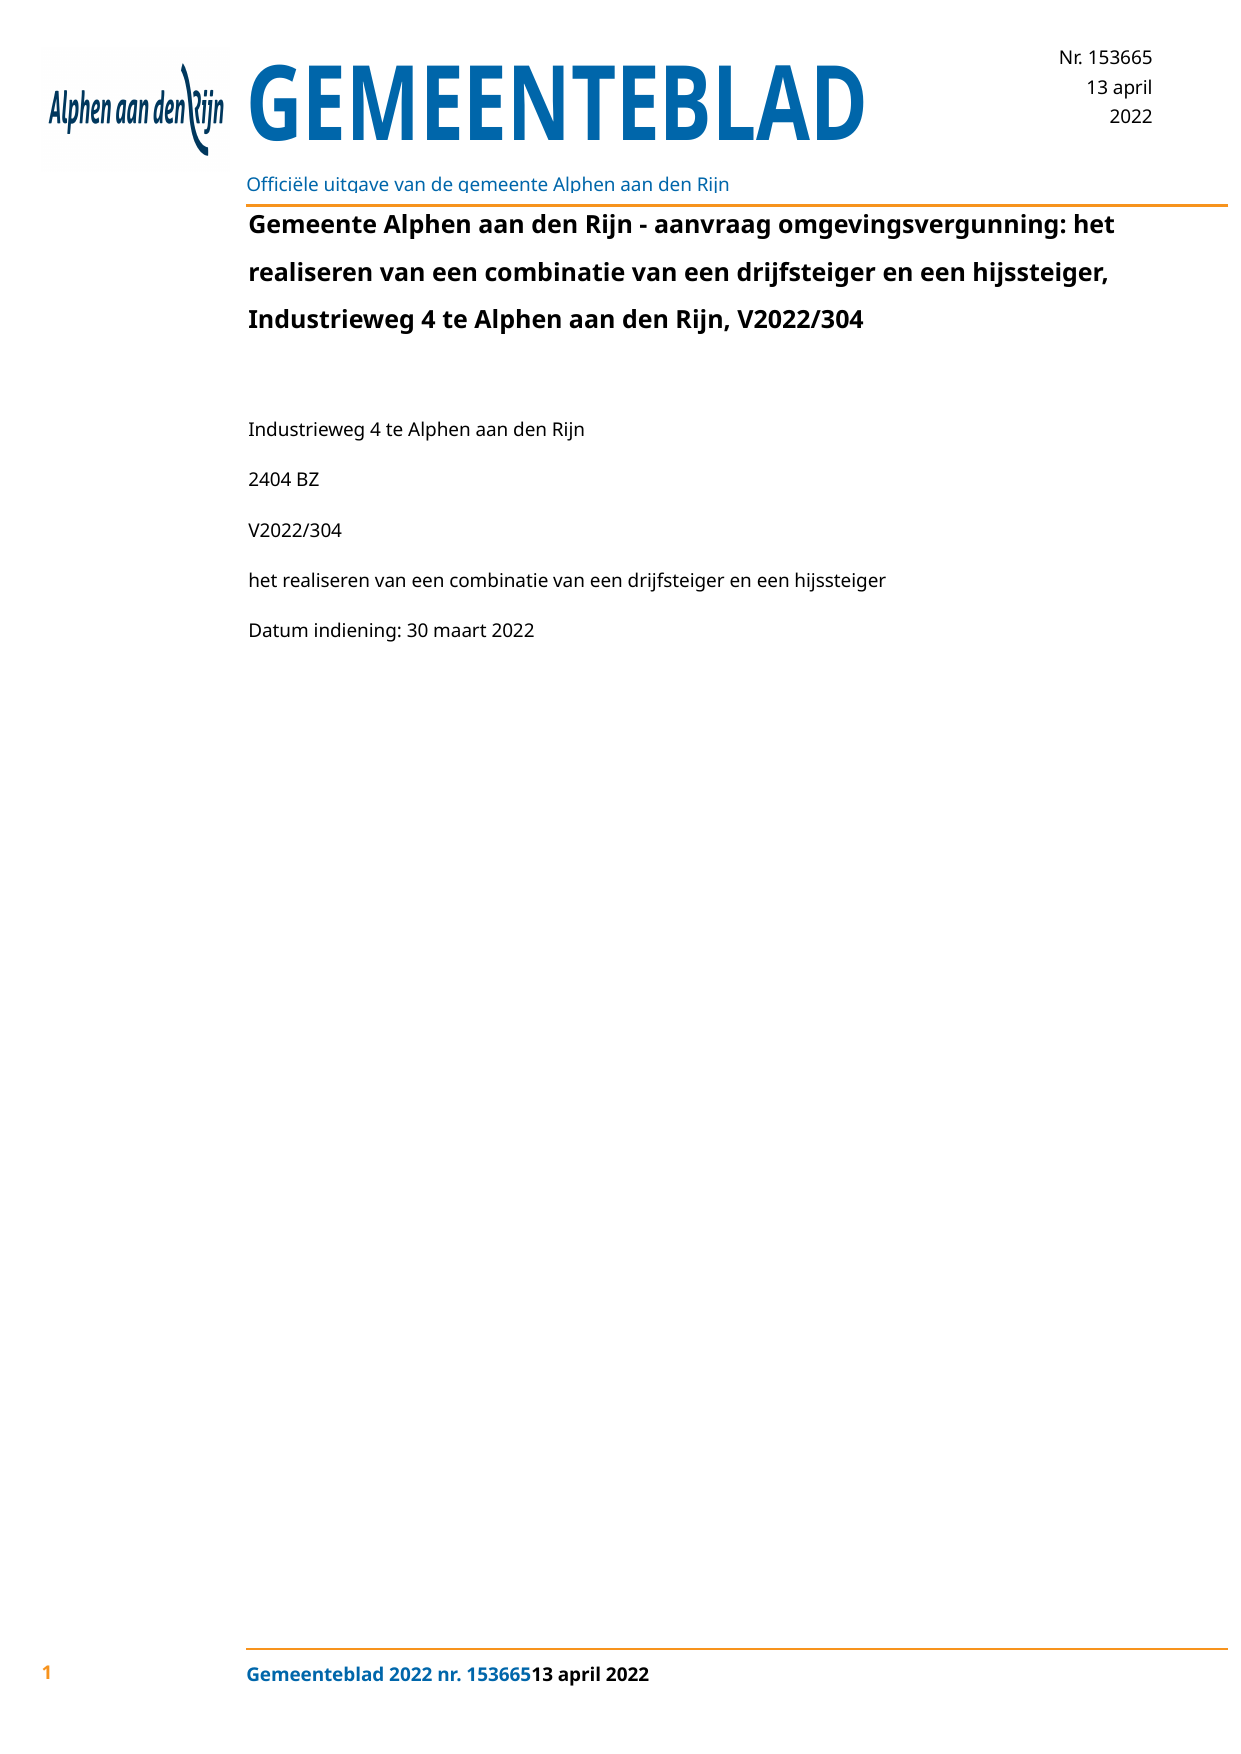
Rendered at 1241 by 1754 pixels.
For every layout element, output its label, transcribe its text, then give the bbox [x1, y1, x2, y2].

text Gemeente Alphen aan den Rijn - aanvraag omgevingsvergunning: het realiseren van een combinatie van een drijfsteiger en een hijssteiger, Industrieweg 4 te Alphen aan den Rijn, V2022/304 [248, 207, 1152, 336]
text Industrieweg 4 te Alphen aan den Rijn [248, 416, 1152, 442]
text 2404 BZ [248, 466, 1152, 492]
text V2022/304 [248, 517, 1152, 542]
text Datum indiening: 30 maart 2022 [248, 618, 1152, 643]
picture [41, 47, 231, 172]
text het realiseren van een combinatie van een drijfsteiger en een hijssteiger [248, 567, 1152, 593]
